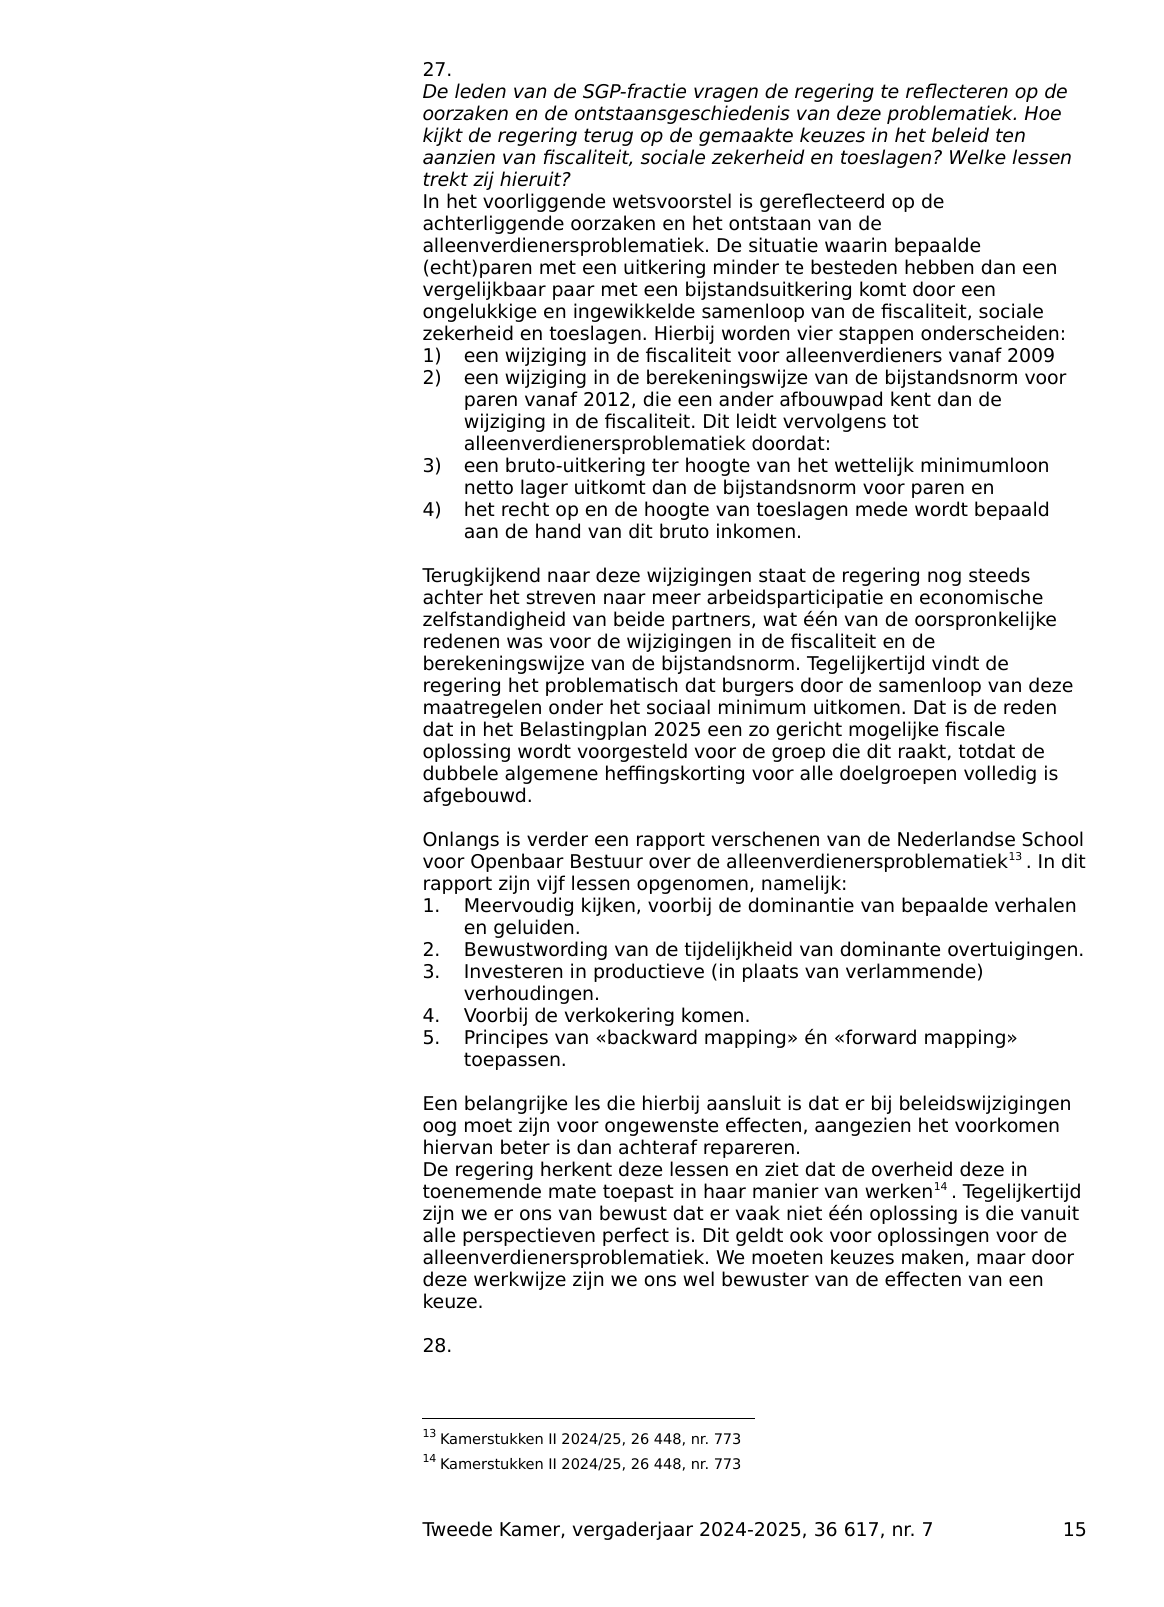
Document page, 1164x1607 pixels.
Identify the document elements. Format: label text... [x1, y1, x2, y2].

text Terugkijkend naar deze wijzigingen staat de regering nog steeds achter het streven naar meer arbeidsparticipatie en economische zelfstandigheid van beide partners, wat één van de oorspronkelijke redenen was voor de wijzigingen in de fiscaliteit en de berekeningswijze van de bijstandsnorm. Tegelijkertijd vindt de regering het problematisch dat burgers door de samenloop van deze maatregelen onder het sociaal minimum uitkomen. Dat is de reden dat in het Belastingplan 2025 een zo gericht mogelijke fiscale oplossing wordt voorgesteld voor de groep die dit raakt, totdat de dubbele algemene heffingskorting voor alle doelgroepen volledig is afgebouwd. [422, 565, 1087, 807]
text 3) een bruto-uitkering ter hoogte van het wettelijk minimumloon netto lager uitkomt dan de bijstandsnorm voor paren en [422, 455, 1087, 499]
text Onlangs is verder een rapport verschenen van de Nederlandse School voor Openbaar Bestuur over de alleenverdienersproblematiek. In dit rapport zijn vijf lessen opgenomen, namelijk: [422, 829, 1087, 895]
text 1. Meervoudig kijken, voorbij de dominantie van bepaalde verhalen en geluiden. [422, 895, 1087, 939]
text 4) het recht op en de hoogte van toeslagen mede wordt bepaald aan de hand van dit bruto inkomen. [422, 499, 1087, 543]
text 1) een wijziging in de fiscaliteit voor alleenverdieners vanaf 2009 [422, 345, 1087, 367]
text In het voorliggende wetsvoorstel is gereflecteerd op de achterliggende oorzaken en het ontstaan van de alleenverdienersproblematiek. De situatie waarin bepaalde (echt)paren met een uitkering minder te besteden hebben dan een vergelijkbaar paar met een bijstandsuitkering komt door een ongelukkige en ingewikkelde samenloop van de fiscaliteit, sociale zekerheid en toeslagen. Hierbij worden vier stappen onderscheiden: [422, 191, 1087, 345]
text Kamerstukken II 2024/25, 26 448, nr. 773 [422, 1427, 1087, 1449]
text 27. [422, 59, 1087, 81]
text 2) een wijziging in de berekeningswijze van de bijstandsnorm voor paren vanaf 2012, die een ander afbouwpad kent dan de wijziging in de fiscaliteit. Dit leidt vervolgens tot alleenverdienersproblematiek doordat: [422, 367, 1087, 455]
text Een belangrijke les die hierbij aansluit is dat er bij beleidswijzigingen oog moet zijn voor ongewenste effecten, aangezien het voorkomen hiervan beter is dan achteraf repareren. [422, 1093, 1087, 1159]
text De regering herkent deze lessen en ziet dat de overheid deze in toenemende mate toepast in haar manier van werken. Tegelijkertijd zijn we er ons van bewust dat er vaak niet één oplossing is die vanuit alle perspectieven perfect is. Dit geldt ook voor oplossingen voor de alleenverdienersproblematiek. We moeten keuzes maken, maar door deze werkwijze zijn we ons wel bewuster van de effecten van een keuze. [422, 1159, 1087, 1312]
text 2. Bewustwording van de tijdelijkheid van dominante overtuigingen. [422, 939, 1087, 961]
text 3. Investeren in productieve (in plaats van verlammende) verhoudingen. [422, 961, 1087, 1004]
text 4. Voorbij de verkokering komen. [422, 1004, 1087, 1027]
text De leden van de SGP-fractie vragen de regering te reflecteren op de oorzaken en de ontstaansgeschiedenis van deze problematiek. Hoe kijkt de regering terug op de gemaakte keuzes in het beleid ten aanzien van fiscaliteit, sociale zekerheid en toeslagen? Welke lessen trekt zij hieruit? [422, 81, 1087, 191]
text 5. Principes van «backward mapping» én «forward mapping» toepassen. [422, 1027, 1087, 1071]
text 28. [422, 1335, 1087, 1357]
text Kamerstukken II 2024/25, 26 448, nr. 773 [422, 1452, 1087, 1474]
